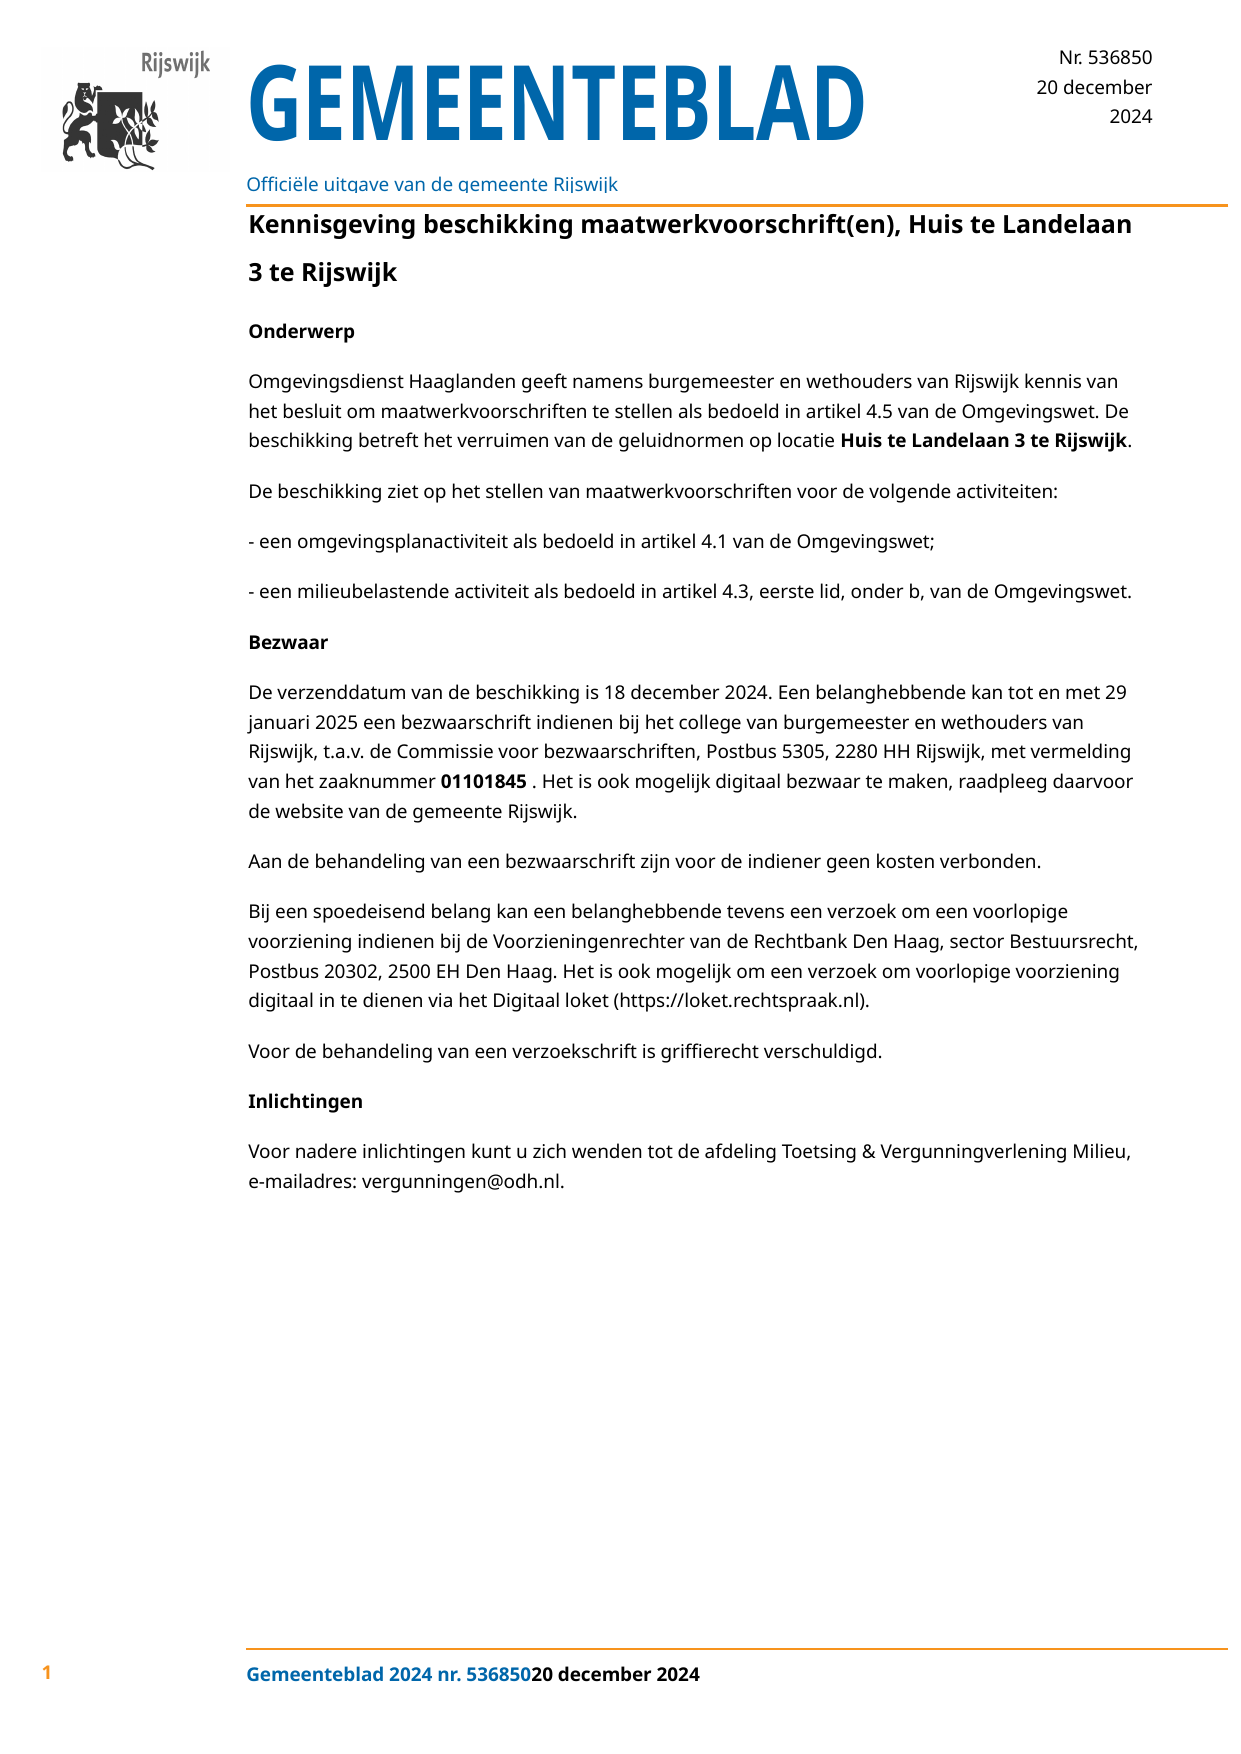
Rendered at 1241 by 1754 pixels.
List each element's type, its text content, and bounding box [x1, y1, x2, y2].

text Bij een spoedeisend belang kan een belanghebbende tevens een verzoek om een voorlopige voorziening indienen bij de Voorzieningenrechter van de Rechtbank Den Haag, sector Bestuursrecht, Postbus 20302, 2500 EH Den Haag. Het is ook mogelijk om een verzoek om voorlopige voorziening digitaal in te dienen via het Digitaal loket (https://loket.rechtspraak.nl). [248, 899, 1152, 1013]
text De verzenddatum van de beschikking is 18 december 2024. Een belanghebbende kan tot en met 29 januari 2025 een bezwaarschrift indienen bij het college van burgemeester en wethouders van Rijswijk, t.a.v. de Commissie voor bezwaarschriften, Postbus 5305, 2280 HH Rijswijk, met vermelding van het zaaknummer 01101845 . Het is ook mogelijk digitaal bezwaar te maken, raadpleeg daarvoor de website van de gemeente Rijswijk. [248, 679, 1152, 824]
text De beschikking ziet op het stellen van maatwerkvoorschriften voor de volgende activiteiten: [248, 478, 1152, 504]
text Kennisgeving beschikking maatwerkvoorschrift(en), Huis te Landelaan 3 te Rijswijk [248, 207, 1152, 288]
text Bezwaar [248, 629, 1152, 655]
text Aan de behandeling van een bezwaarschrift zijn voor de indiener geen kosten verbonden. [248, 848, 1152, 874]
picture [41, 47, 231, 172]
text - een omgevingsplanactiviteit als bedoeld in artikel 4.1 van de Omgevingswet; [248, 528, 1152, 554]
text Onderwerp [248, 318, 1152, 344]
text Inlichtingen [248, 1088, 1152, 1114]
text Voor de behandeling van een verzoekschrift is griffierecht verschuldigd. [248, 1038, 1152, 1064]
text Omgevingsdienst Haaglanden geeft namens burgemeester en wethouders van Rijswijk kennis van het besluit om maatwerkvoorschriften te stellen als bedoeld in artikel 4.5 van de Omgevingswet. De beschikking betreft het verruimen van de geluidnormen op locatie Huis te Landelaan 3 te Rijswijk. [248, 368, 1152, 453]
text Voor nadere inlichtingen kunt u zich wenden tot de afdeling Toetsing & Vergunningverlening Milieu, e-mailadres: vergunningen@odh.nl. [248, 1139, 1152, 1194]
text - een milieubelastende activiteit als bedoeld in artikel 4.3, eerste lid, onder b, van de Omgevingswet. [248, 579, 1152, 604]
